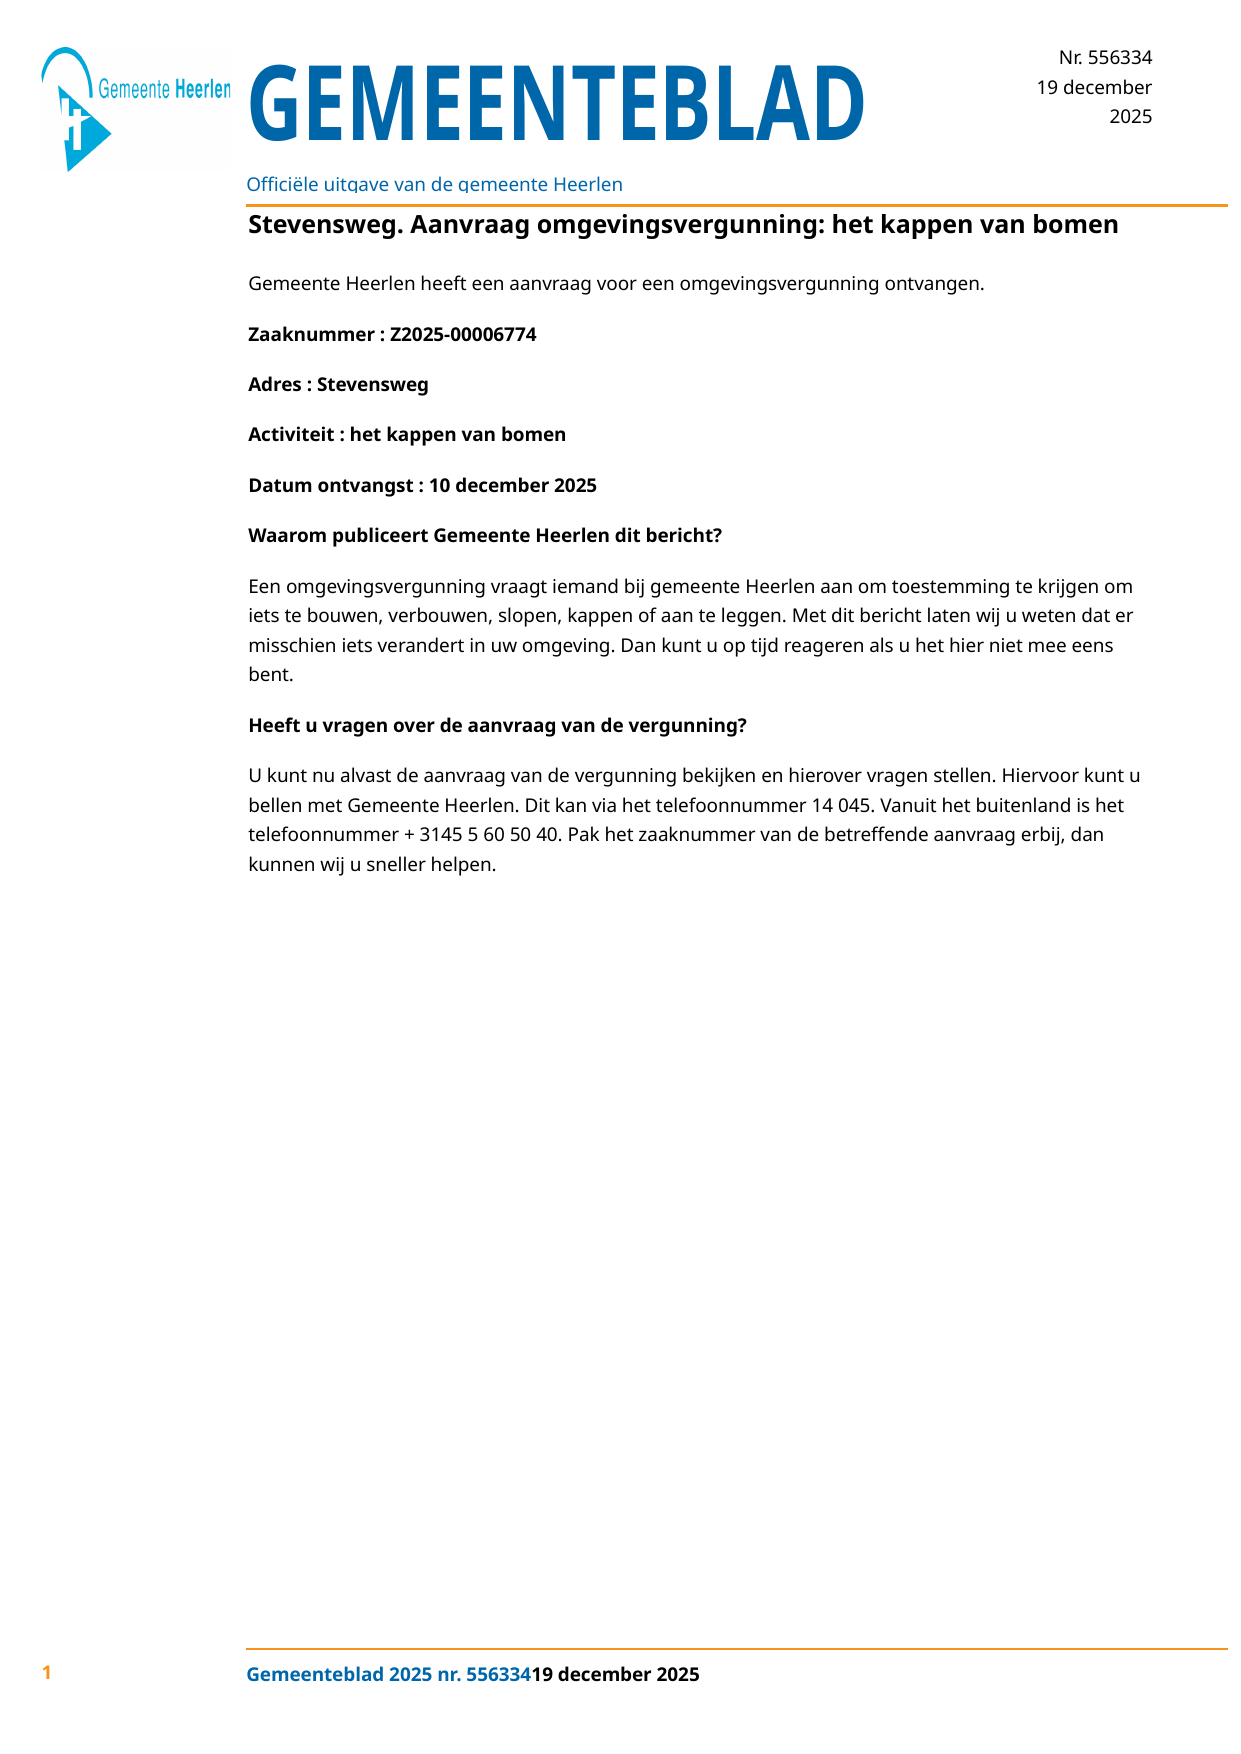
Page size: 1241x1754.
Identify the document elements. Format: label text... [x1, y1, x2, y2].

text Waarom publiceert Gemeente Heerlen dit bericht? [248, 522, 1152, 548]
text U kunt nu alvast de aanvraag van de vergunning bekijken en hierover vragen stellen. Hiervoor kunt u bellen met Gemeente Heerlen. Dit kan via het telefoonnummer 14 045. Vanuit het buitenland is het telefoonnummer + 3145 5 60 50 40. Pak het zaaknummer van de betreffende aanvraag erbij, dan kunnen wij u sneller helpen. [248, 762, 1152, 877]
text Datum ontvangst : 10 december 2025 [248, 472, 1152, 498]
text Activiteit : het kappen van bomen [248, 422, 1152, 447]
text Heeft u vragen over de aanvraag van de vergunning? [248, 712, 1152, 738]
text Gemeente Heerlen heeft een aanvraag voor een omgevingsvergunning ontvangen. [248, 270, 1152, 296]
picture [41, 47, 231, 172]
text Zaaknummer : Z2025-00006774 [248, 321, 1152, 346]
picture [41, 47, 59, 70]
text Een omgevingsvergunning vraagt iemand bij gemeente Heerlen aan om toestemming te krijgen om iets te bouwen, verbouwen, slopen, kappen of aan te leggen. Met dit bericht laten wij u weten dat er misschien iets verandert in uw omgeving. Dan kunt u op tijd reageren als u het hier niet mee eens bent. [248, 573, 1152, 687]
text Stevensweg. Aanvraag omgevingsvergunning: het kappen van bomen [248, 207, 1152, 241]
text Adres : Stevensweg [248, 371, 1152, 397]
